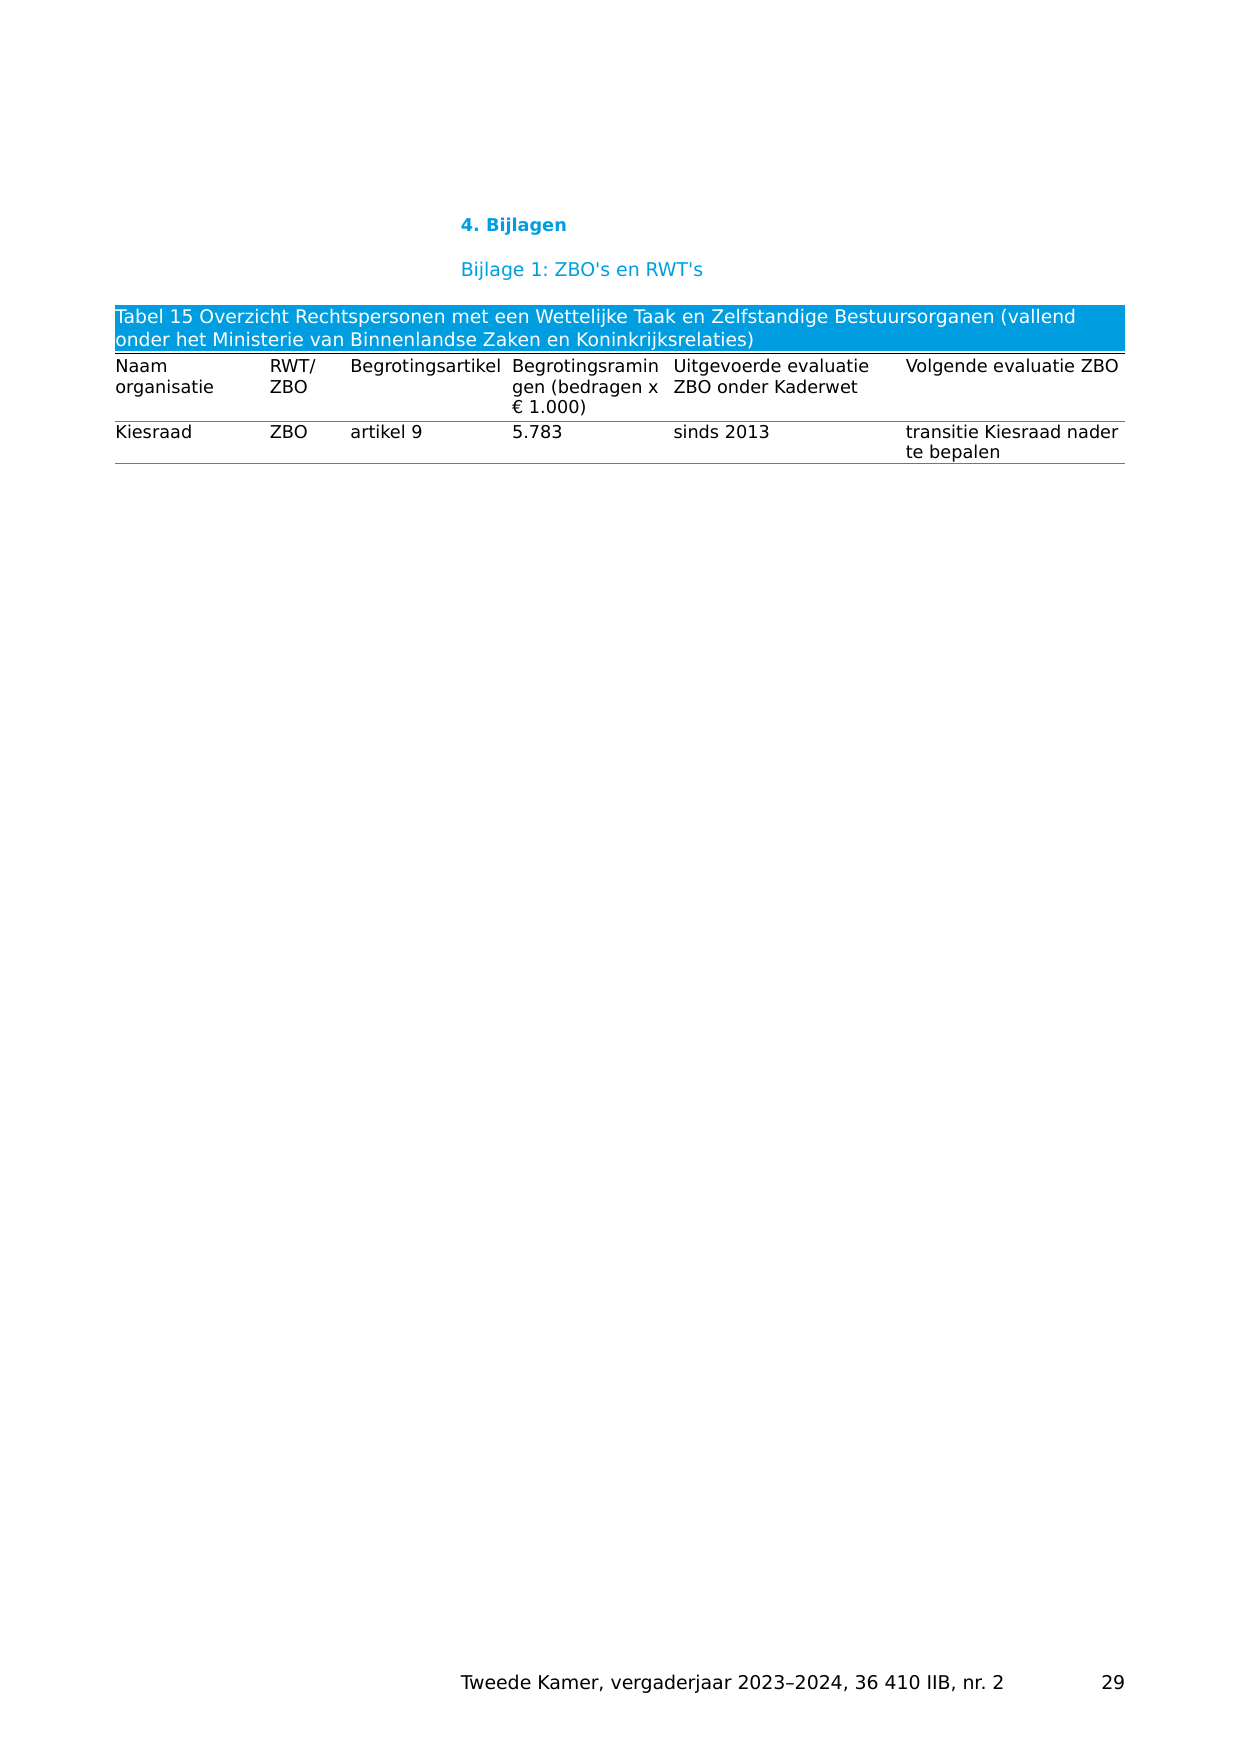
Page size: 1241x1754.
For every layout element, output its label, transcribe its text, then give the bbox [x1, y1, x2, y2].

title Bijlage 1: ZBO's en RWT's [461, 259, 1125, 281]
table_cell Begrotingsramingen (bedragen x € 1.000) [509, 354, 670, 421]
table_cell 5.783 [509, 422, 670, 463]
table_cell Kiesraad [115, 422, 267, 463]
table_cell Volgende evaluatie ZBO [903, 354, 1125, 421]
table_cell Uitgevoerde evaluatie ZBO onder Kaderwet [670, 354, 903, 421]
table_cell sinds 2013 [670, 422, 903, 463]
title 4. Bijlagen [461, 213, 1125, 236]
table_cell RWT/ZBO [267, 354, 347, 421]
table_cell artikel 9 [347, 422, 509, 463]
table_cell transitie Kiesraad nader te bepalen [903, 422, 1125, 463]
table_cell Begrotingsartikel [347, 354, 509, 421]
table_cell ZBO [267, 422, 347, 463]
table_cell Naam organisatie [115, 354, 267, 421]
